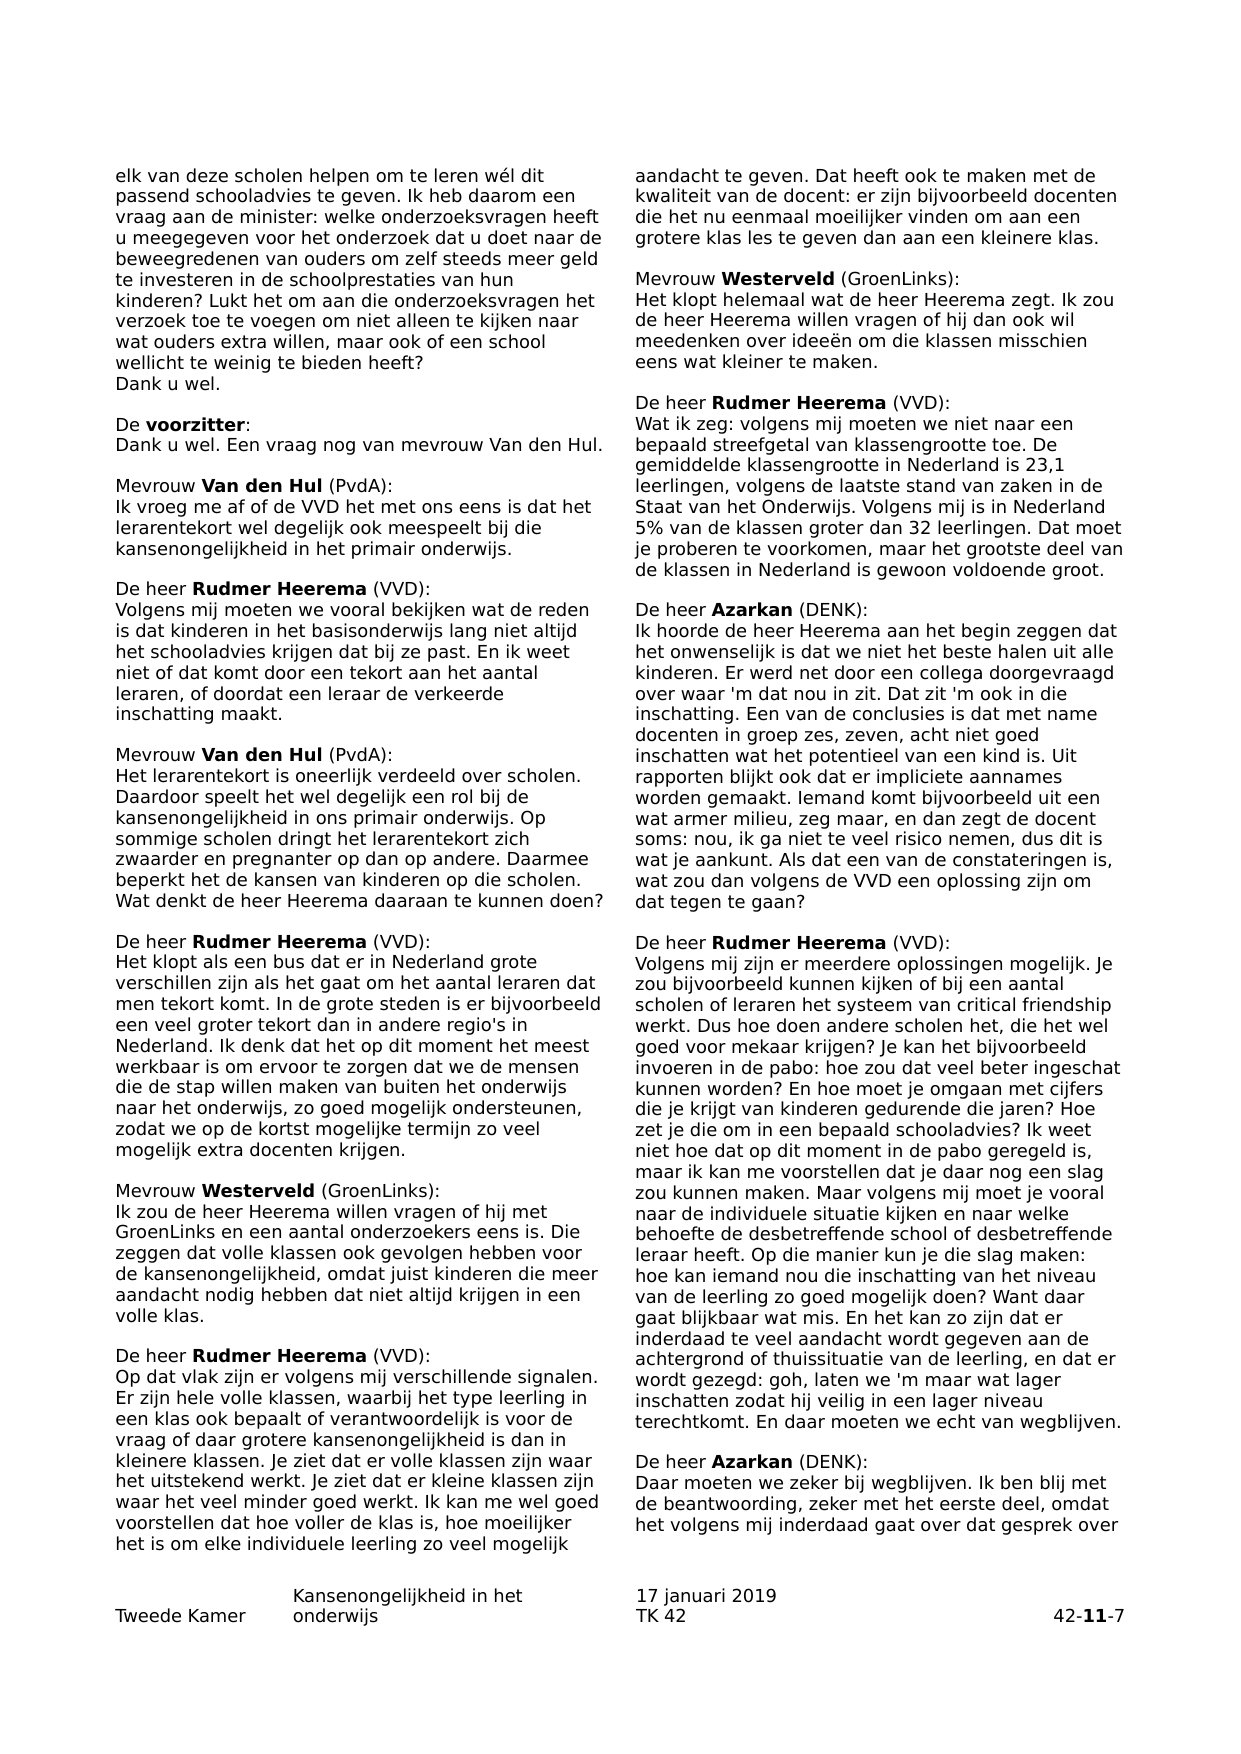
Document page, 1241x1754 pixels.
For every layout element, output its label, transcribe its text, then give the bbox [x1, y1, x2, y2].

text Het lerarentekort is oneerlijk verdeeld over scholen. Daardoor speelt het wel degelijk een rol bij de kansenongelijkheid in ons primair onderwijs. Op sommige scholen dringt het lerarentekort zich zwaarder en pregnanter op dan op andere. Daarmee beperkt het de kansen van kinderen op die scholen. Wat denkt de heer Heerema daaraan te kunnen doen? [115, 766, 605, 912]
text Daar moeten we zeker bij wegblijven. Ik ben blij met de beantwoording, zeker met het eerste deel, omdat het volgens mij inderdaad gaat over dat gesprek over [635, 1473, 1125, 1536]
text De heer Azarkan (DENK): [635, 1452, 1125, 1473]
text aandacht te geven. Dat heeft ook te maken met de kwaliteit van de docent: er zijn bijvoorbeeld docenten die het nu eenmaal moeilijker vinden om aan een grotere klas les te geven dan aan een kleinere klas. [635, 165, 1125, 249]
text De heer Rudmer Heerema (VVD): [115, 1346, 605, 1367]
text elk van deze scholen helpen om te leren wél dit passend schooladvies te geven. Ik heb daarom een vraag aan de minister: welke onderzoeksvragen heeft u meegegeven voor het onderzoek dat u doet naar de beweegredenen van ouders om zelf steeds meer geld te investeren in de schoolprestaties van hun kinderen? Lukt het om aan die onderzoeksvragen het verzoek toe te voegen om niet alleen te kijken naar wat ouders extra willen, maar ook of een school wellicht te weinig te bieden heeft? [115, 165, 605, 374]
text Volgens mij zijn er meerdere oplossingen mogelijk. Je zou bijvoorbeeld kunnen kijken of bij een aantal scholen of leraren het systeem van critical friendship werkt. Dus hoe doen andere scholen het, die het wel goed voor mekaar krijgen? Je kan het bijvoorbeeld invoeren in de pabo: hoe zou dat veel beter ingeschat kunnen worden? En hoe moet je omgaan met cijfers die je krijgt van kinderen gedurende die jaren? Hoe zet je die om in een bepaald schooladvies? Ik weet niet hoe dat op dit moment in de pabo geregeld is, maar ik kan me voorstellen dat je daar nog een slag zou kunnen maken. Maar volgens mij moet je vooral naar de individuele situatie kijken en naar welke behoefte de desbetreffende school of desbetreffende leraar heeft. Op die manier kun je die slag maken: hoe kan iemand nou die inschatting van het niveau van de leerling zo goed mogelijk doen? Want daar gaat blijkbaar wat mis. En het kan zo zijn dat er inderdaad te veel aandacht wordt gegeven aan de achtergrond of thuissituatie van de leerling, en dat er wordt gezegd: goh, laten we 'm maar wat lager inschatten zodat hij veilig in een lager niveau terechtkomt. En daar moeten we echt van wegblijven. [635, 953, 1125, 1432]
text De heer Rudmer Heerema (VVD): [115, 579, 605, 600]
text Volgens mij moeten we vooral bekijken wat de reden is dat kinderen in het basisonderwijs lang niet altijd het schooladvies krijgen dat bij ze past. En ik weet niet of dat komt door een tekort aan het aantal leraren, of doordat een leraar de verkeerde inschatting maakt. [115, 600, 605, 725]
text Dank u wel. Een vraag nog van mevrouw Van den Hul. [115, 435, 605, 456]
text Mevrouw Van den Hul (PvdA): [115, 476, 605, 497]
text Mevrouw Westerveld (GroenLinks): [635, 269, 1125, 289]
text De heer Rudmer Heerema (VVD): [635, 393, 1125, 413]
text Ik hoorde de heer Heerema aan het begin zeggen dat het onwenselijk is dat we niet het beste halen uit alle kinderen. Er werd net door een collega doorgevraagd over waar 'm dat nou in zit. Dat zit 'm ook in die inschatting. Een van de conclusies is dat met name docenten in groep zes, zeven, acht niet goed inschatten wat het potentieel van een kind is. Uit rapporten blijkt ook dat er impliciete aannames worden gemaakt. Iemand komt bijvoorbeeld uit een wat armer milieu, zeg maar, en dan zegt de docent soms: nou, ik ga niet te veel risico nemen, dus dit is wat je aankunt. Als dat een van de constateringen is, wat zou dan volgens de VVD een oplossing zijn om dat tegen te gaan? [635, 621, 1125, 912]
text De heer Rudmer Heerema (VVD): [635, 932, 1125, 953]
text De voorzitter: [115, 414, 605, 435]
text De heer Rudmer Heerema (VVD): [115, 932, 605, 952]
text De heer Azarkan (DENK): [635, 600, 1125, 621]
text Wat ik zeg: volgens mij moeten we niet naar een bepaald streefgetal van klassengrootte toe. De gemiddelde klassengrootte in Nederland is 23,1 leerlingen, volgens de laatste stand van zaken in de Staat van het Onderwijs. Volgens mij is in Nederland 5% van de klassen groter dan 32 leerlingen. Dat moet je proberen te voorkomen, maar het grootste deel van de klassen in Nederland is gewoon voldoende groot. [635, 413, 1125, 580]
text Ik zou de heer Heerema willen vragen of hij met GroenLinks en een aantal onderzoekers eens is. Die zeggen dat volle klassen ook gevolgen hebben voor de kansenongelijkheid, omdat juist kinderen die meer aandacht nodig hebben dat niet altijd krijgen in een volle klas. [115, 1201, 605, 1326]
text Mevrouw Westerveld (GroenLinks): [115, 1181, 605, 1201]
text Op dat vlak zijn er volgens mij verschillende signalen. Er zijn hele volle klassen, waarbij het type leerling in een klas ook bepaalt of verantwoordelijk is voor de vraag of daar grotere kansenongelijkheid is dan in kleinere klassen. Je ziet dat er volle klassen zijn waar het uitstekend werkt. Je ziet dat er kleine klassen zijn waar het veel minder goed werkt. Ik kan me wel goed voorstellen dat hoe voller de klas is, hoe moeilijker het is om elke individuele leerling zo veel mogelijk [115, 1367, 605, 1554]
text Dank u wel. [115, 374, 605, 394]
text Mevrouw Van den Hul (PvdA): [115, 745, 605, 766]
text Het klopt als een bus dat er in Nederland grote verschillen zijn als het gaat om het aantal leraren dat men tekort komt. In de grote steden is er bijvoorbeeld een veel groter tekort dan in andere regio's in Nederland. Ik denk dat het op dit moment het meest werkbaar is om ervoor te zorgen dat we de mensen die de stap willen maken van buiten het onderwijs naar het onderwijs, zo goed mogelijk ondersteunen, zodat we op de kortst mogelijke termijn zo veel mogelijk extra docenten krijgen. [115, 952, 605, 1161]
text Het klopt helemaal wat de heer Heerema zegt. Ik zou de heer Heerema willen vragen of hij dan ook wil meedenken over ideeën om die klassen misschien eens wat kleiner te maken. [635, 289, 1125, 373]
text Ik vroeg me af of de VVD het met ons eens is dat het lerarentekort wel degelijk ook meespeelt bij die kansenongelijkheid in het primair onderwijs. [115, 497, 605, 559]
